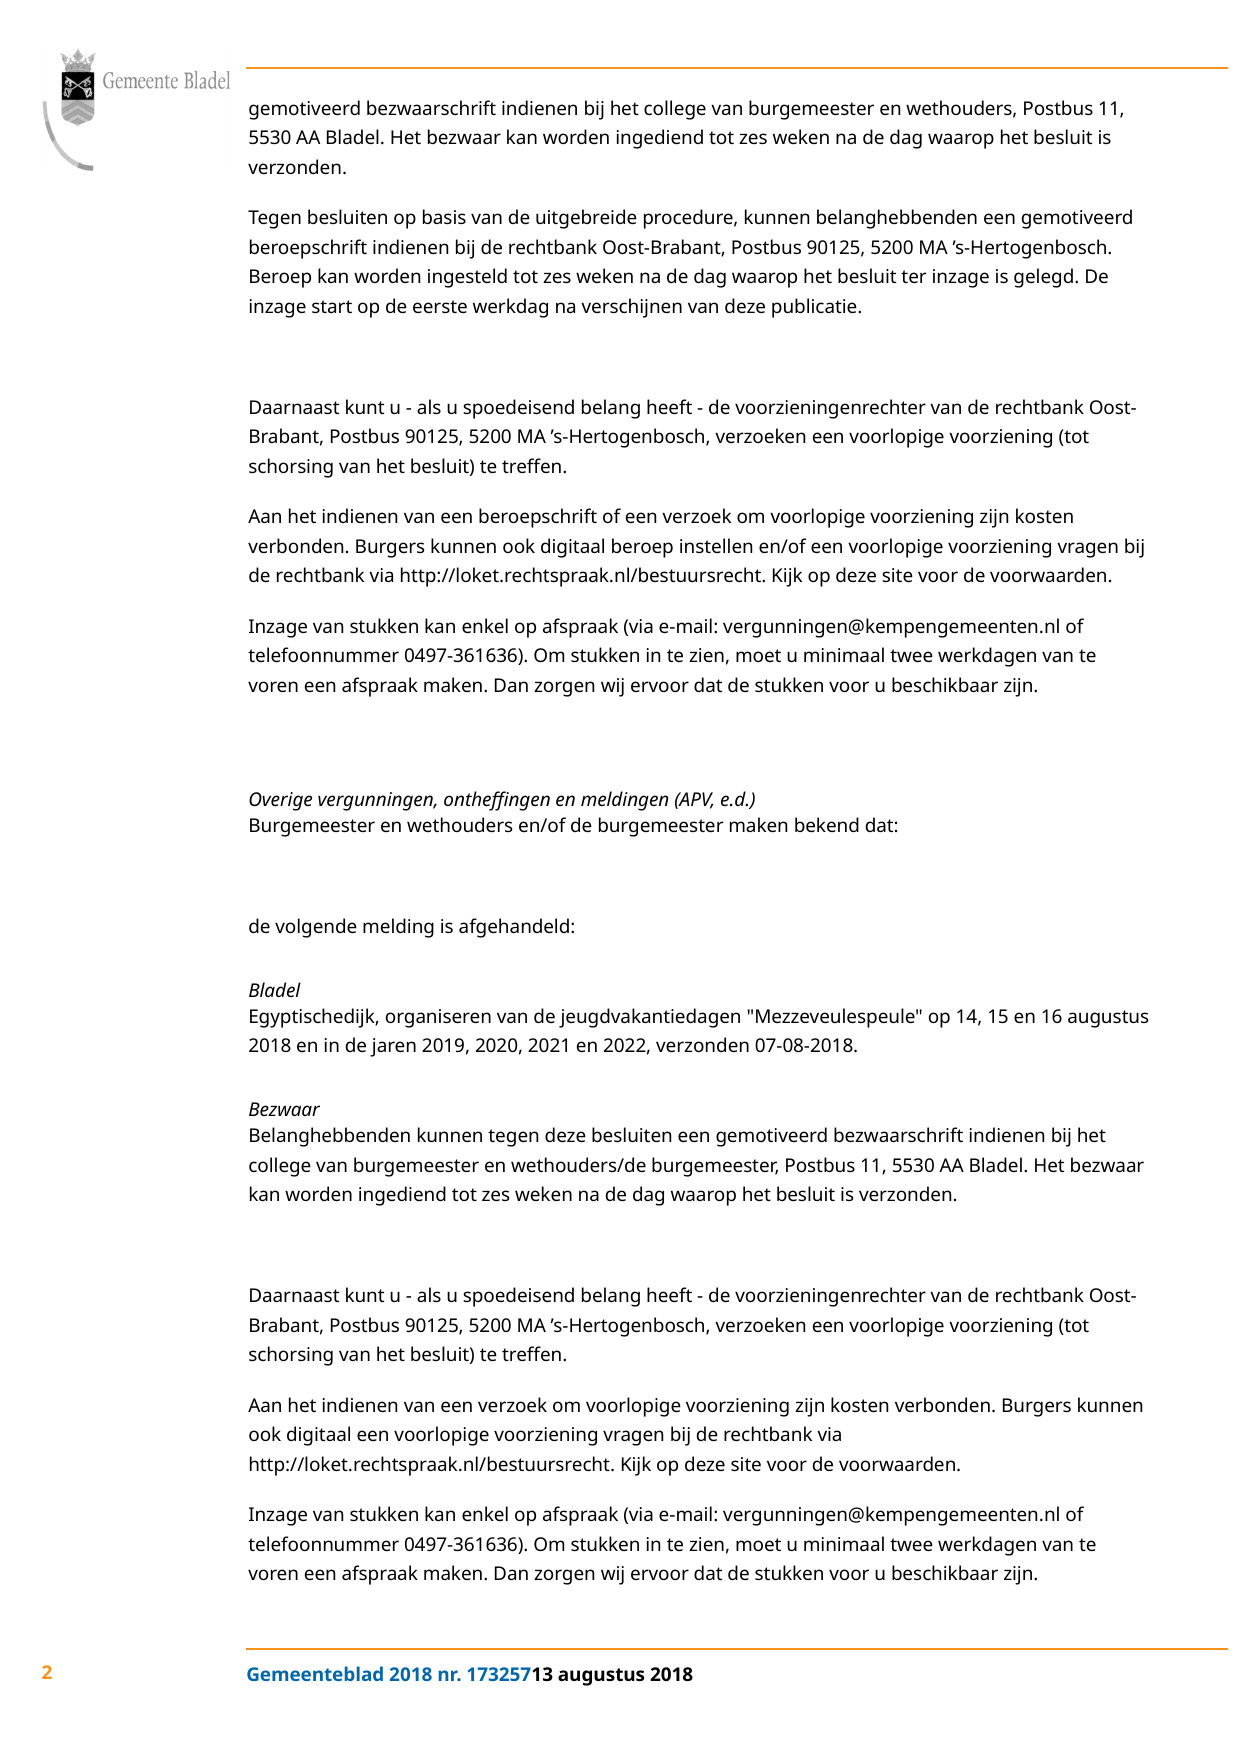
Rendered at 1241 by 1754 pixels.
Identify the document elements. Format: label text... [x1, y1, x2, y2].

text Burgemeester en wethouders en/of de burgemeester maken bekend dat: [248, 812, 1152, 838]
text Aan het indienen van een beroepschrift of een verzoek om voorlopige voorziening zijn kosten verbonden. Burgers kunnen ook digitaal beroep instellen en/of een voorlopige voorziening vragen bij de rechtbank via http://loket.rechtspraak.nl/bestuursrecht. Kijk op deze site voor de voorwaarden. [248, 503, 1152, 588]
text Aan het indienen van een verzoek om voorlopige voorziening zijn kosten verbonden. Burgers kunnen ook digitaal een voorlopige voorziening vragen bij de rechtbank via http://loket.rechtspraak.nl/bestuursrecht. Kijk op deze site voor de voorwaarden. [248, 1392, 1152, 1477]
text Inzage van stukken kan enkel op afspraak (via e-mail: vergunningen@kempengemeenten.nl of telefoonnummer 0497-361636). Om stukken in te zien, moet u minimaal twee werkdagen van te voren een afspraak maken. Dan zorgen wij ervoor dat de stukken voor u beschikbaar zijn. [248, 1501, 1152, 1586]
text Daarnaast kunt u - als u spoedeisend belang heeft - de voorzieningenrechter van de rechtbank Oost-Brabant, Postbus 90125, 5200 MA ’s-Hertogenbosch, verzoeken een voorlopige voorziening (tot schorsing van het besluit) te treffen. [248, 394, 1152, 479]
text Bladel [248, 977, 1152, 1003]
text Bezwaar [248, 1096, 1152, 1122]
text Tegen besluiten op basis van de uitgebreide procedure, kunnen belanghebbenden een gemotiveerd beroepschrift indienen bij de rechtbank Oost-Brabant, Postbus 90125, 5200 MA ’s-Hertogenbosch. Beroep kan worden ingesteld tot zes weken na de dag waarop het besluit ter inzage is gelegd. De inzage start op de eerste werkdag na verschijnen van deze publicatie. [248, 204, 1152, 319]
text gemotiveerd bezwaarschrift indienen bij het college van burgemeester en wethouders, Postbus 11, 5530 AA Bladel. Het bezwaar kan worden ingediend tot zes weken na de dag waarop het besluit is verzonden. [248, 95, 1152, 180]
text de volgende melding is afgehandeld: [248, 913, 1152, 939]
picture [41, 47, 231, 172]
text Belanghebbenden kunnen tegen deze besluiten een gemotiveerd bezwaarschrift indienen bij het college van burgemeester en wethouders/de burgemeester, Postbus 11, 5530 AA Bladel. Het bezwaar kan worden ingediend tot zes weken na de dag waarop het besluit is verzonden. [248, 1122, 1152, 1207]
text Egyptischedijk, organiseren van de jeugdvakantiedagen "Mezzeveulespeule" op 14, 15 en 16 augustus 2018 en in de jaren 2019, 2020, 2021 en 2022, verzonden 07-08-2018. [248, 1003, 1152, 1058]
text Inzage van stukken kan enkel op afspraak (via e-mail: vergunningen@kempengemeenten.nl of telefoonnummer 0497-361636). Om stukken in te zien, moet u minimaal twee werkdagen van te voren een afspraak maken. Dan zorgen wij ervoor dat de stukken voor u beschikbaar zijn. [248, 613, 1152, 698]
text Daarnaast kunt u - als u spoedeisend belang heeft - de voorzieningenrechter van de rechtbank Oost-Brabant, Postbus 90125, 5200 MA ’s-Hertogenbosch, verzoeken een voorlopige voorziening (tot schorsing van het besluit) te treffen. [248, 1282, 1152, 1367]
text Overige vergunningen, ontheffingen en meldingen (APV, e.d.) [248, 787, 1152, 812]
